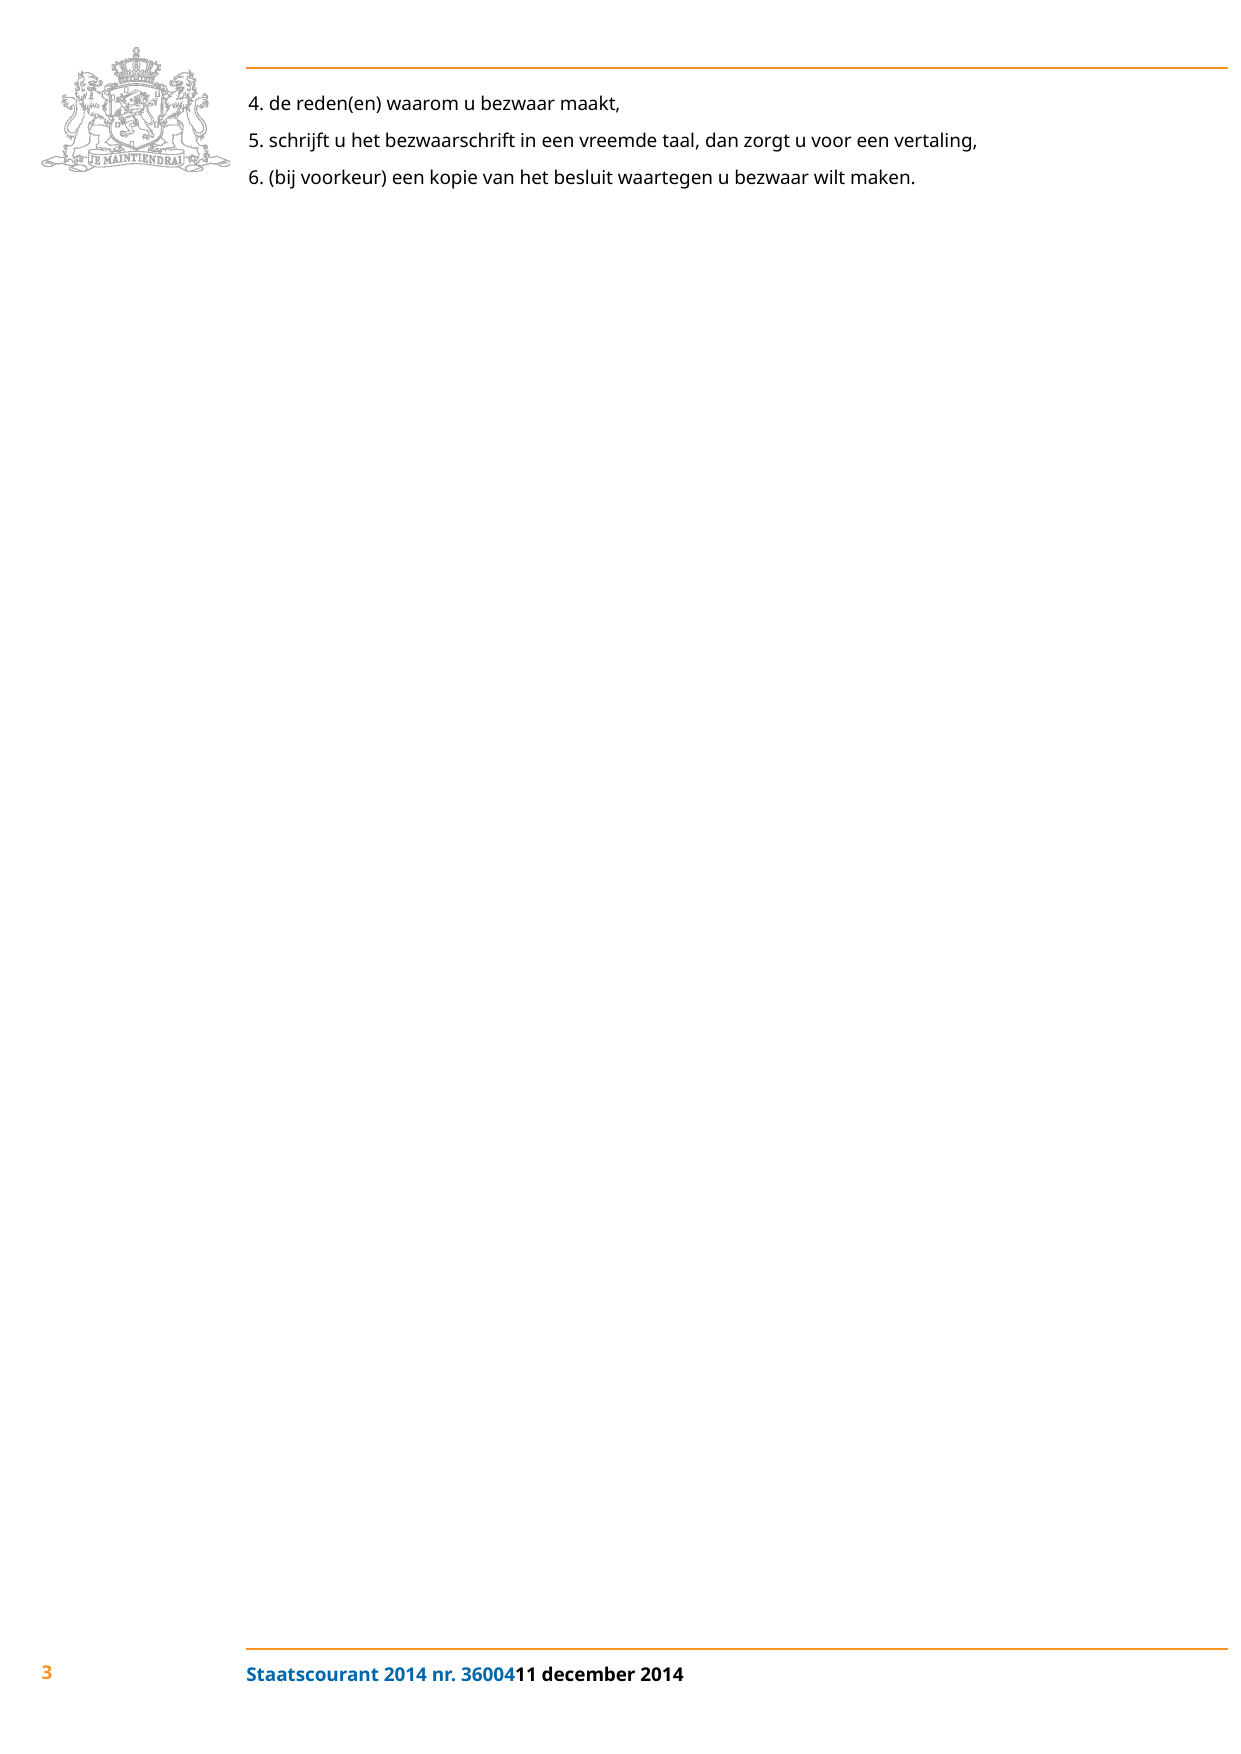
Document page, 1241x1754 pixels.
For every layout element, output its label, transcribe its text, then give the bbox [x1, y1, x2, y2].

text 4. de reden(en) waarom u bezwaar maakt, [248, 95, 1152, 114]
text 5. schrijft u het bezwaarschrift in een vreemde taal, dan zorgt u voor een vertaling, [248, 132, 1152, 151]
text 6. (bij voorkeur) een kopie van het besluit waartegen u bezwaar wilt maken. [248, 169, 1152, 188]
picture [41, 47, 231, 172]
